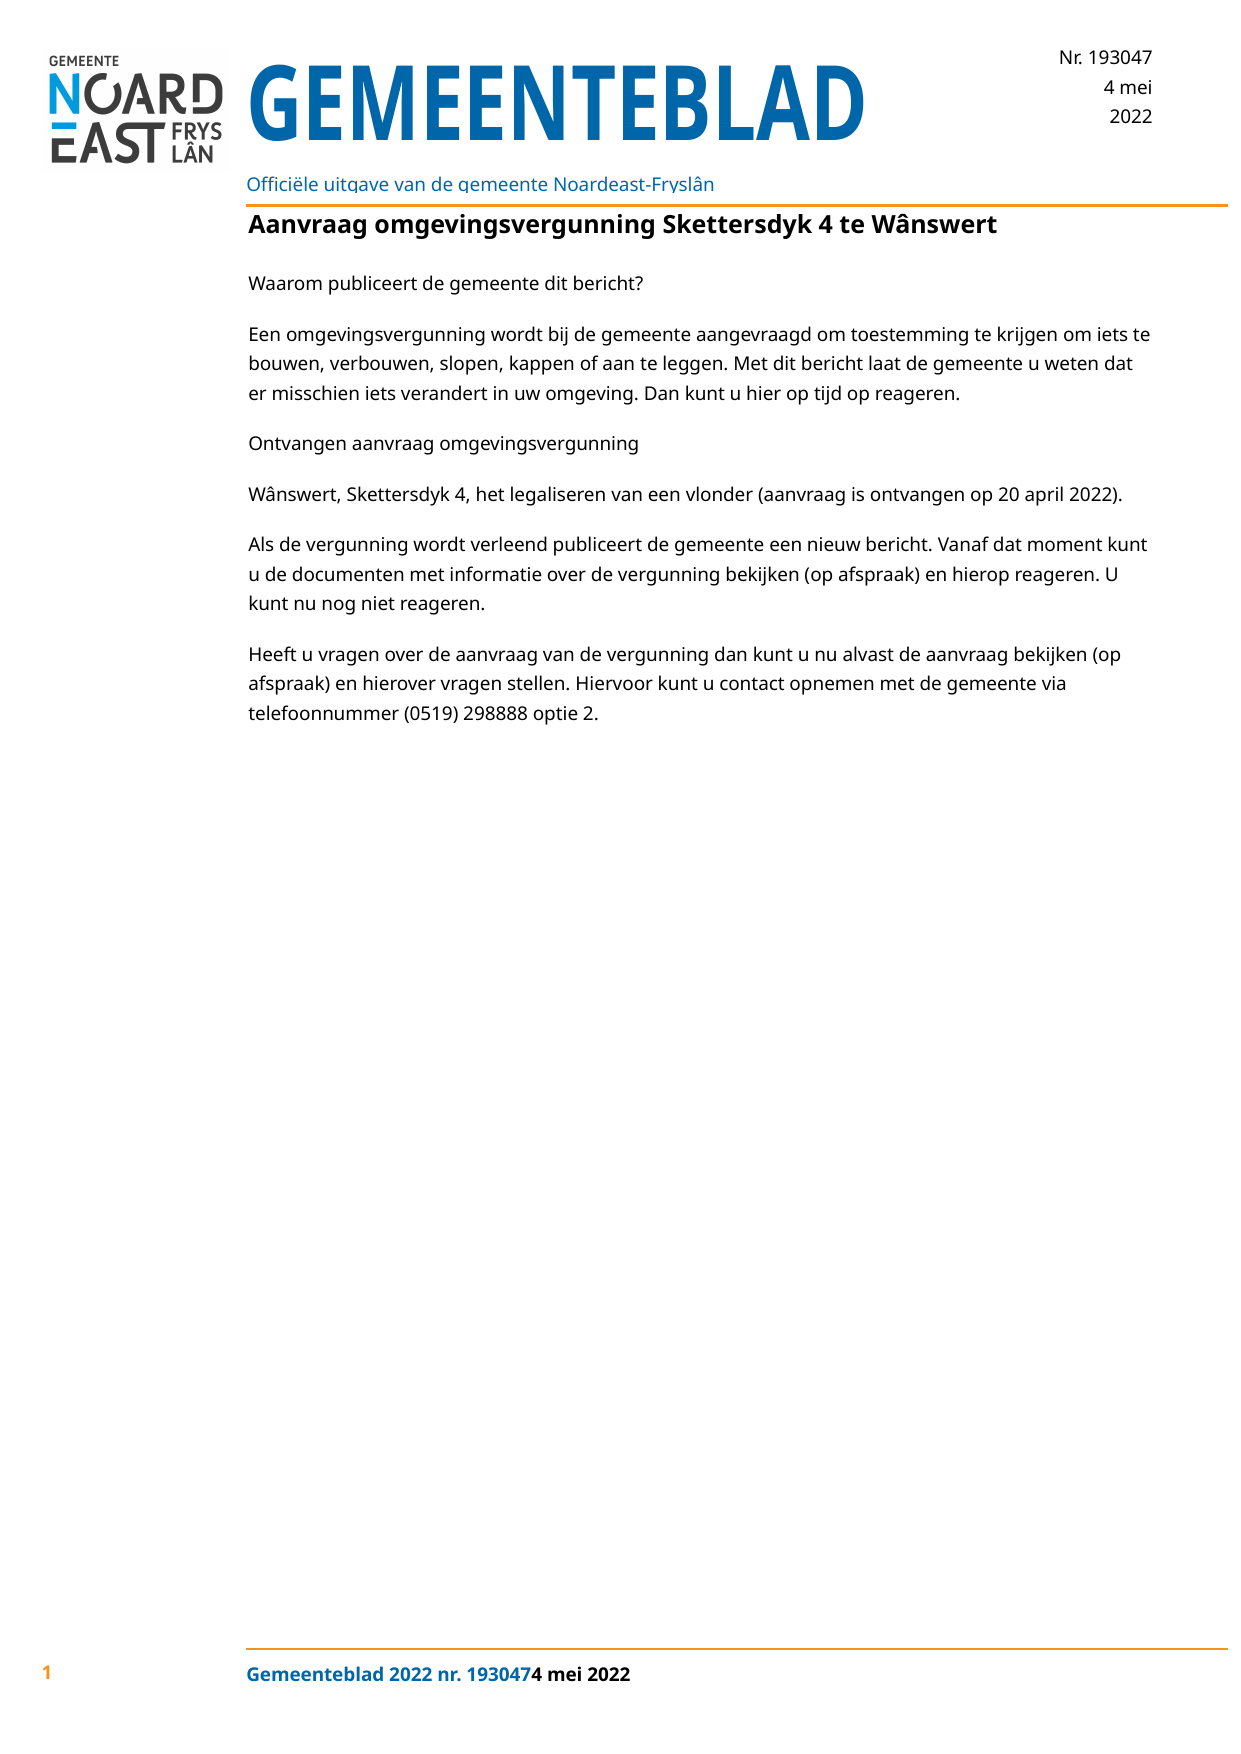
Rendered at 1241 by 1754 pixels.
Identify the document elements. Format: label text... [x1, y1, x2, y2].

text Als de vergunning wordt verleend publiceert de gemeente een nieuw bericht. Vanaf dat moment kunt u de documenten met informatie over de vergunning bekijken (op afspraak) en hierop reageren. U kunt nu nog niet reageren. [248, 531, 1152, 616]
text Wânswert, Skettersdyk 4, het legaliseren van een vlonder (aanvraag is ontvangen op 20 april 2022). [248, 481, 1152, 506]
text Ontvangen aanvraag omgevingsvergunning [248, 430, 1152, 456]
picture [41, 47, 231, 172]
text Een omgevingsvergunning wordt bij de gemeente aangevraagd om toestemming te krijgen om iets te bouwen, verbouwen, slopen, kappen of aan te leggen. Met dit bericht laat de gemeente u weten dat er misschien iets verandert in uw omgeving. Dan kunt u hier op tijd op reageren. [248, 321, 1152, 406]
text Aanvraag omgevingsvergunning Skettersdyk 4 te Wânswert [248, 207, 1152, 241]
text Waarom publiceert de gemeente dit bericht? [248, 270, 1152, 296]
text Heeft u vragen over de aanvraag van de vergunning dan kunt u nu alvast de aanvraag bekijken (op afspraak) en hierover vragen stellen. Hiervoor kunt u contact opnemen met de gemeente via telefoonnummer (0519) 298888 optie 2. [248, 641, 1152, 726]
